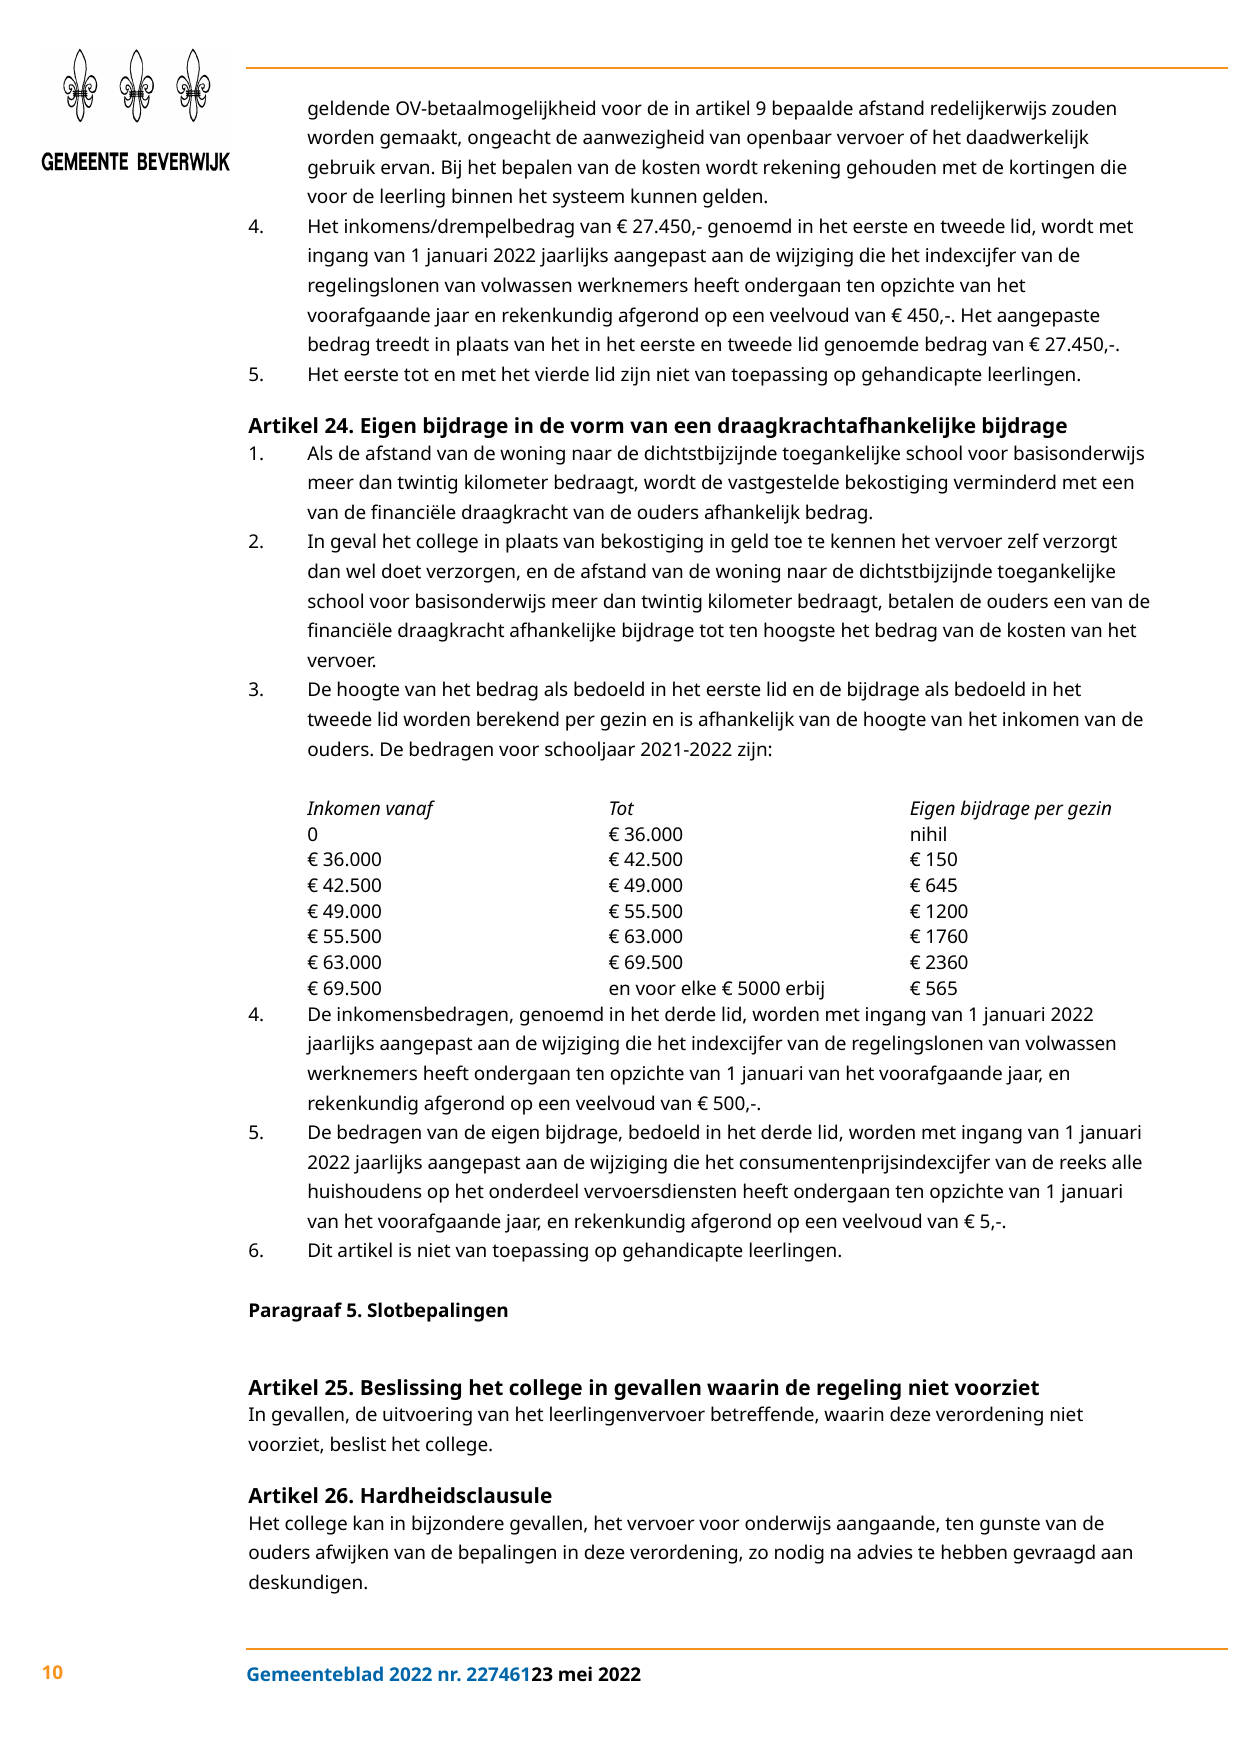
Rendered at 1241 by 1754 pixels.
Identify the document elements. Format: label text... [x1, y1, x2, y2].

list De bedragen van de eigen bijdrage, bedoeld in het derde lid, worden met ingang van 1 januari 2022 jaarlijks aangepast aan de wijziging die het consumentenprijsindexcijfer van de reeks alle huishoudens op het onderdeel vervoersdiensten heeft ondergaan ten opzichte van 1 januari van het voorafgaande jaar, en rekenkundig afgerond op een veelvoud van € 5,-. [248, 1119, 1152, 1234]
picture [41, 47, 231, 172]
table_cell € 55.500 [608, 898, 909, 924]
table_cell en voor elke € 5000 erbij [608, 975, 909, 1001]
table_cell € 42.500 [307, 872, 608, 898]
table_cell € 63.000 [608, 924, 909, 949]
table_cell € 1760 [910, 924, 1211, 949]
list De inkomensbedragen, genoemd in het derde lid, worden met ingang van 1 januari 2022 jaarlijks aangepast aan de wijziging die het indexcijfer van de regelingslonen van volwassen werknemers heeft ondergaan ten opzichte van 1 januari van het voorafgaande jaar, en rekenkundig afgerond op een veelvoud van € 500,-. [248, 1001, 1152, 1115]
text In gevallen, de uitvoering van het leerlingenvervoer betreffende, waarin deze verordening niet voorziet, beslist het college. [248, 1401, 1152, 1457]
table_cell € 2360 [910, 949, 1211, 975]
table_cell € 36.000 [307, 846, 608, 872]
list De hoogte van het bedrag als bedoeld in het eerste lid en de bijdrage als bedoeld in het tweede lid worden berekend per gezin en is afhankelijk van de hoogte van het inkomen van de ouders. De bedragen voor schooljaar 2021-2022 zijn: [248, 677, 1152, 761]
text Het college kan in bijzondere gevallen, het vervoer voor onderwijs aangaande, ten gunste van de ouders afwijken van de bepalingen in deze verordening, zo nodig na advies te hebben gevraagd aan deskundigen. [248, 1510, 1152, 1595]
list geldende OV-betaalmogelijkheid voor de in artikel 9 bepaalde afstand redelijkerwijs zouden worden gemaakt, ongeacht de aanwezigheid van openbaar vervoer of het daadwerkelijk gebruik ervan. Bij het bepalen van de kosten wordt rekening gehouden met de kortingen die voor de leerling binnen het systeem kunnen gelden. [248, 95, 1152, 209]
table_cell € 42.500 [608, 846, 909, 872]
table_cell € 150 [910, 846, 1211, 872]
list Dit artikel is niet van toepassing op gehandicapte leerlingen. [248, 1238, 1152, 1263]
list Als de afstand van de woning naar de dichtstbijzijnde toegankelijke school voor basisonderwijs meer dan twintig kilometer bedraagt, wordt de vastgestelde bekostiging verminderd met een van de financiële draagkracht van de ouders afhankelijk bedrag. [248, 440, 1152, 525]
table_cell € 69.500 [608, 949, 909, 975]
list Het inkomens/drempelbedrag van € 27.450,- genoemd in het eerste en tweede lid, wordt met ingang van 1 januari 2022 jaarlijks aangepast aan de wijziging die het indexcijfer van de regelingslonen van volwassen werknemers heeft ondergaan ten opzichte van het voorafgaande jaar en rekenkundig afgerond op een veelvoud van € 450,-. Het aangepaste bedrag treedt in plaats van het in het eerste en tweede lid genoemde bedrag van € 27.450,-. [248, 213, 1152, 357]
text Artikel 24. Eigen bijdrage in de vorm van een draagkrachtafhankelijke bijdrage [248, 411, 1152, 440]
table_cell € 1200 [910, 898, 1211, 924]
table_cell € 63.000 [307, 949, 608, 975]
list In geval het college in plaats van bekostiging in geld toe te kennen het vervoer zelf verzorgt dan wel doet verzorgen, en de afstand van de woning naar de dichtstbijzijnde toegankelijke school voor basisonderwijs meer dan twintig kilometer bedraagt, betalen de ouders een van de financiële draagkracht afhankelijke bijdrage tot ten hoogste het bedrag van de kosten van het vervoer. [248, 529, 1152, 673]
text Artikel 26. Hardheidsclausule [248, 1481, 1152, 1510]
table_cell € 69.500 [307, 975, 608, 1001]
table_cell € 645 [910, 872, 1211, 898]
table_cell nihil [910, 821, 1211, 846]
table_cell € 565 [910, 975, 1211, 1001]
table_header Tot [608, 795, 909, 821]
table_header Eigen bijdrage per gezin [910, 795, 1211, 821]
list Het eerste tot en met het vierde lid zijn niet van toepassing op gehandicapte leerlingen. [248, 361, 1152, 387]
table_cell € 55.500 [307, 924, 608, 949]
text Artikel 25. Beslissing het college in gevallen waarin de regeling niet voorziet [248, 1373, 1152, 1401]
table_cell € 49.000 [608, 872, 909, 898]
table_cell € 49.000 [307, 898, 608, 924]
table_cell 0 [307, 821, 608, 846]
table_header Inkomen vanaf [307, 795, 608, 821]
table_cell € 36.000 [608, 821, 909, 846]
text Paragraaf 5. Slotbepalingen [248, 1297, 1152, 1322]
